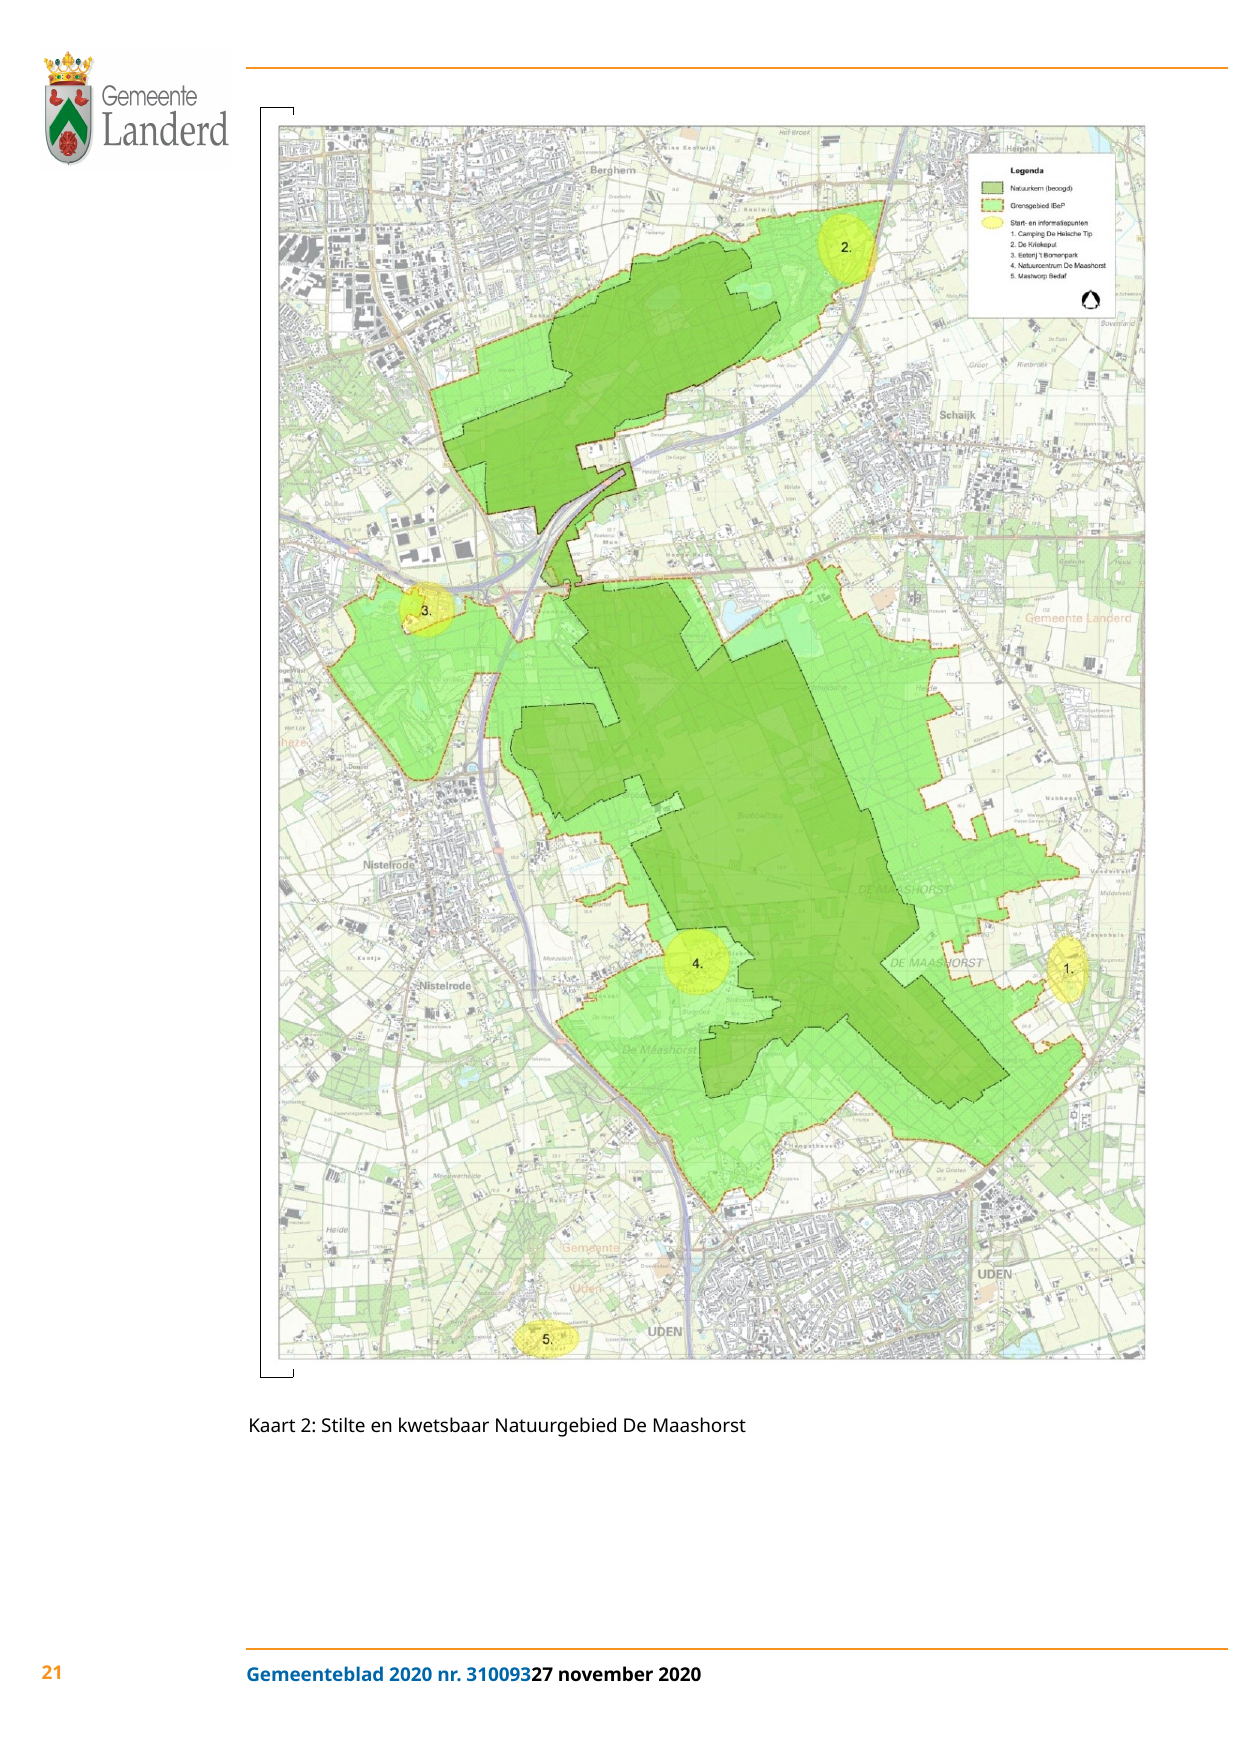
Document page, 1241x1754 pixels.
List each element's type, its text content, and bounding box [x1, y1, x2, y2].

picture [41, 47, 231, 172]
text Kaart 2: Stilte en kwetsbaar Natuurgebied De Maashorst [248, 1412, 1152, 1438]
picture [268, 115, 1155, 1369]
